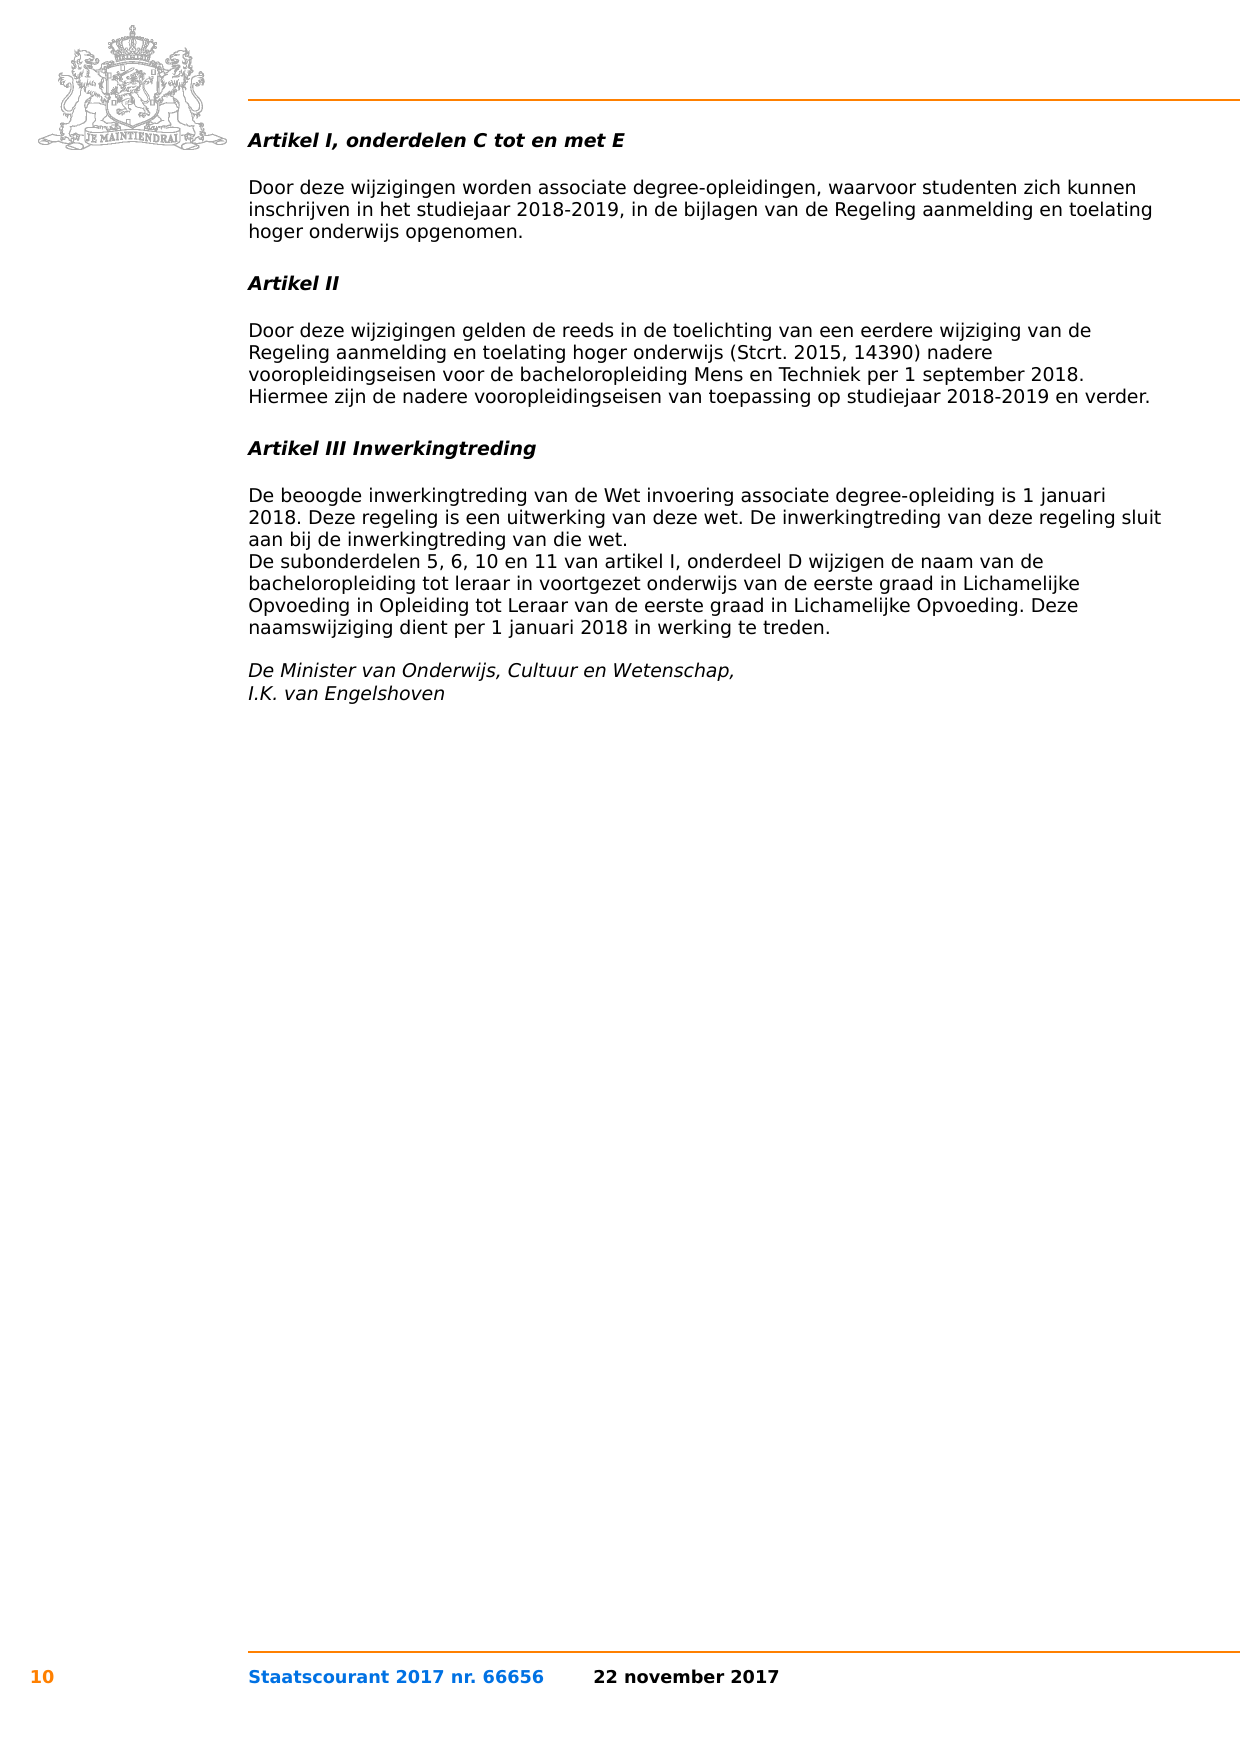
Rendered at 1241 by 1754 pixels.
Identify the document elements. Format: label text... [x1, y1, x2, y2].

subtitle Artikel II [248, 273, 1163, 295]
text Door deze wijzigingen worden associate degree-opleidingen, waarvoor studenten zich kunnen inschrijven in het studiejaar 2018-2019, in de bijlagen van de Regeling aanmelding en toelating hoger onderwijs opgenomen. [248, 177, 1163, 243]
text De beoogde inwerkingtreding van de Wet invoering associate degree-opleiding is 1 januari 2018. Deze regeling is een uitwerking van deze wet. De inwerkingtreding van deze regeling sluit aan bij de inwerkingtreding van die wet. [248, 485, 1163, 551]
subtitle Artikel I, onderdelen C tot en met E [248, 130, 1163, 152]
picture [38, 25, 227, 150]
subtitle Artikel III Inwerkingtreding [248, 438, 1163, 460]
text De subonderdelen 5, 6, 10 en 11 van artikel I, onderdeel D wijzigen de naam van de bacheloropleiding tot leraar in voortgezet onderwijs van de eerste graad in Lichamelijke Opvoeding in Opleiding tot Leraar van de eerste graad in Lichamelijke Opvoeding. Deze naamswijziging dient per 1 januari 2018 in werking te treden. [248, 551, 1163, 638]
text Door deze wijzigingen gelden de reeds in de toelichting van een eerdere wijziging van de Regeling aanmelding en toelating hoger onderwijs (Stcrt. 2015, 14390) nadere vooropleidingseisen voor de bacheloropleiding Mens en Techniek per 1 september 2018. Hiermee zijn de nadere vooropleidingseisen van toepassing op studiejaar 2018-2019 en verder. [248, 320, 1163, 408]
text De Minister van Onderwijs, Cultuur en Wetenschap, I.K. van Engelshoven [248, 660, 1163, 704]
